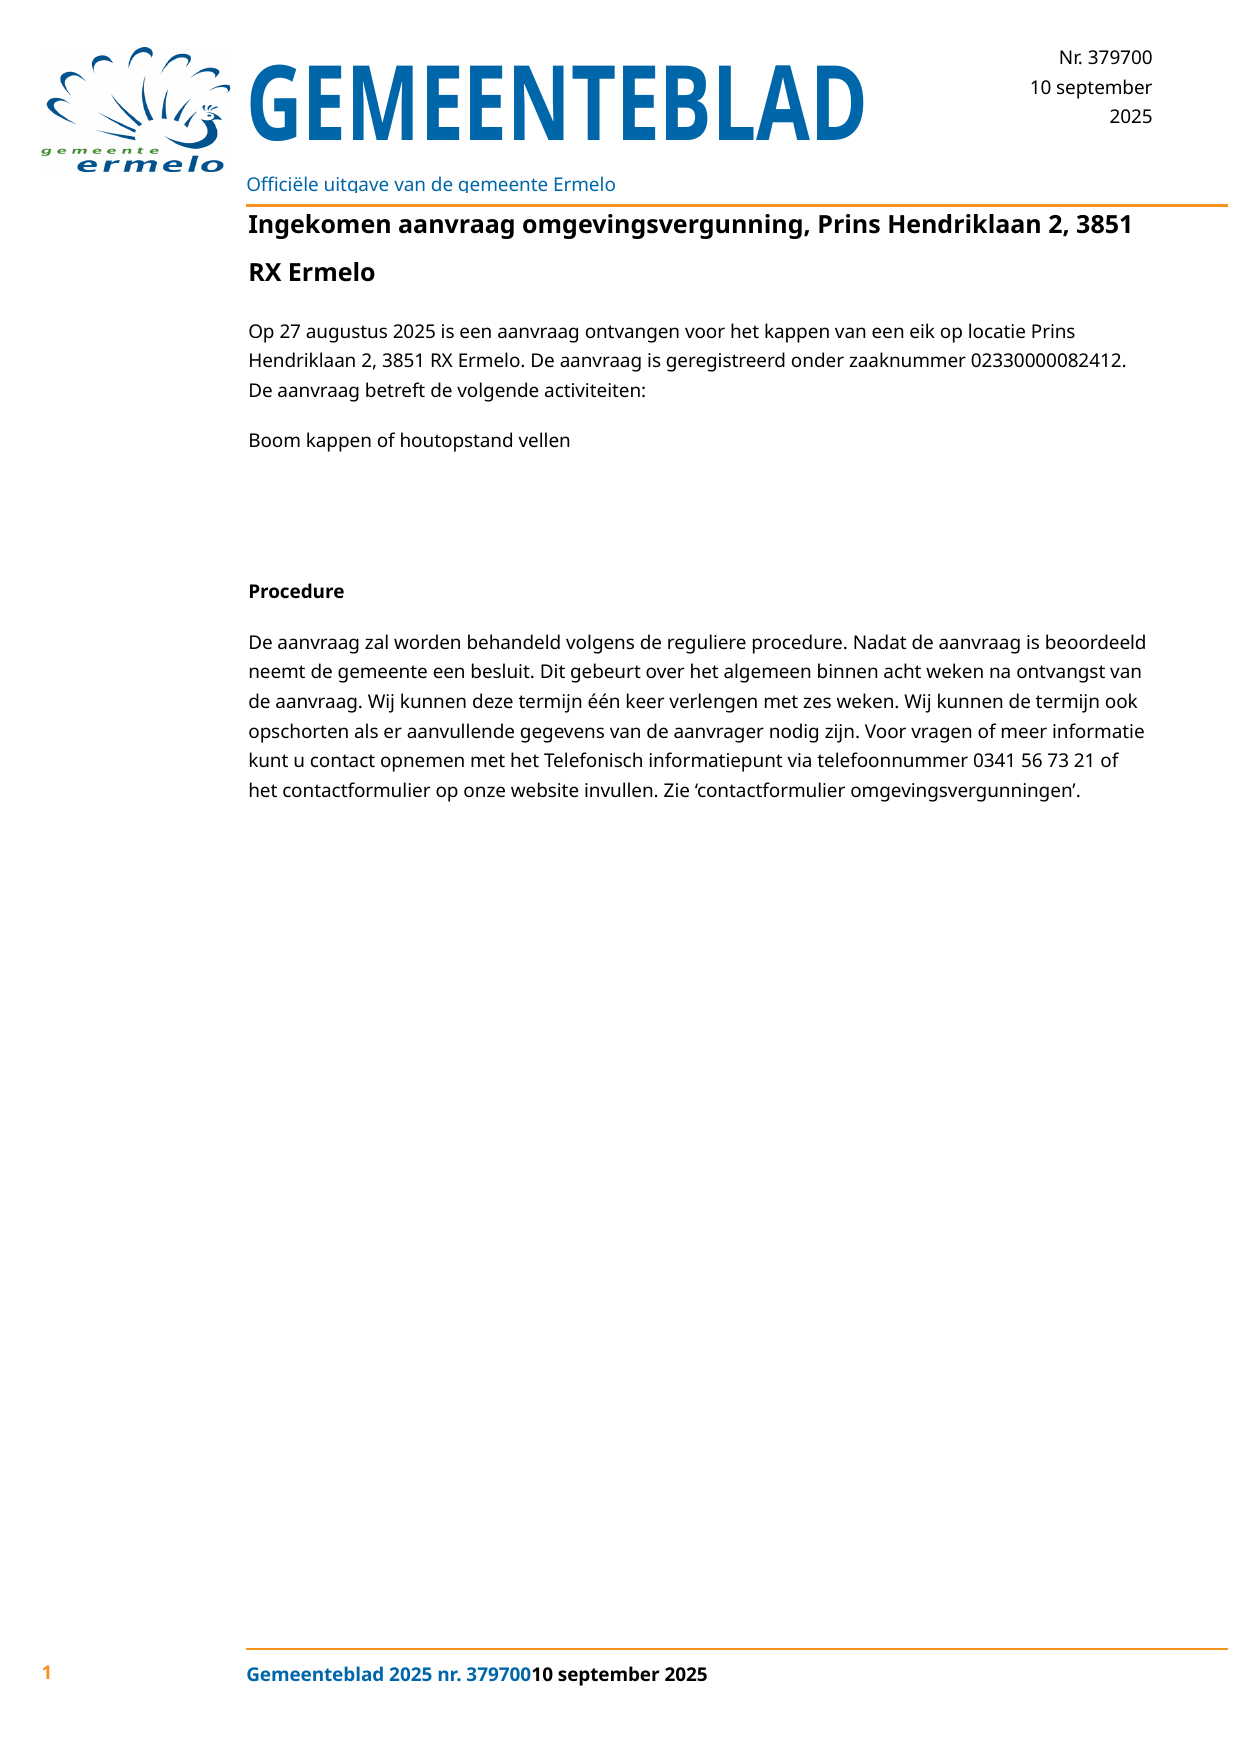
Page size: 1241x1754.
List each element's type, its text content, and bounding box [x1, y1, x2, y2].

picture [41, 47, 231, 172]
text Boom kappen of houtopstand vellen [248, 427, 1152, 453]
text De aanvraag zal worden behandeld volgens de reguliere procedure. Nadat de aanvraag is beoordeeld neemt de gemeente een besluit. Dit gebeurt over het algemeen binnen acht weken na ontvangst van de aanvraag. Wij kunnen deze termijn één keer verlengen met zes weken. Wij kunnen de termijn ook opschorten als er aanvullende gegevens van de aanvrager nodig zijn. Voor vragen of meer informatie kunt u contact opnemen met het Telefonisch informatiepunt via telefoonnummer 0341 56 73 21 of het contactformulier op onze website invullen. Zie ‘contactformulier omgevingsvergunningen’. [248, 629, 1152, 803]
text Op 27 augustus 2025 is een aanvraag ontvangen voor het kappen van een eik op locatie Prins Hendriklaan 2, 3851 RX Ermelo. De aanvraag is geregistreerd onder zaaknummer 02330000082412. De aanvraag betreft de volgende activiteiten: [248, 318, 1152, 403]
text Ingekomen aanvraag omgevingsvergunning, Prins Hendriklaan 2, 3851 RX Ermelo [248, 207, 1152, 288]
text Procedure [248, 579, 1152, 604]
